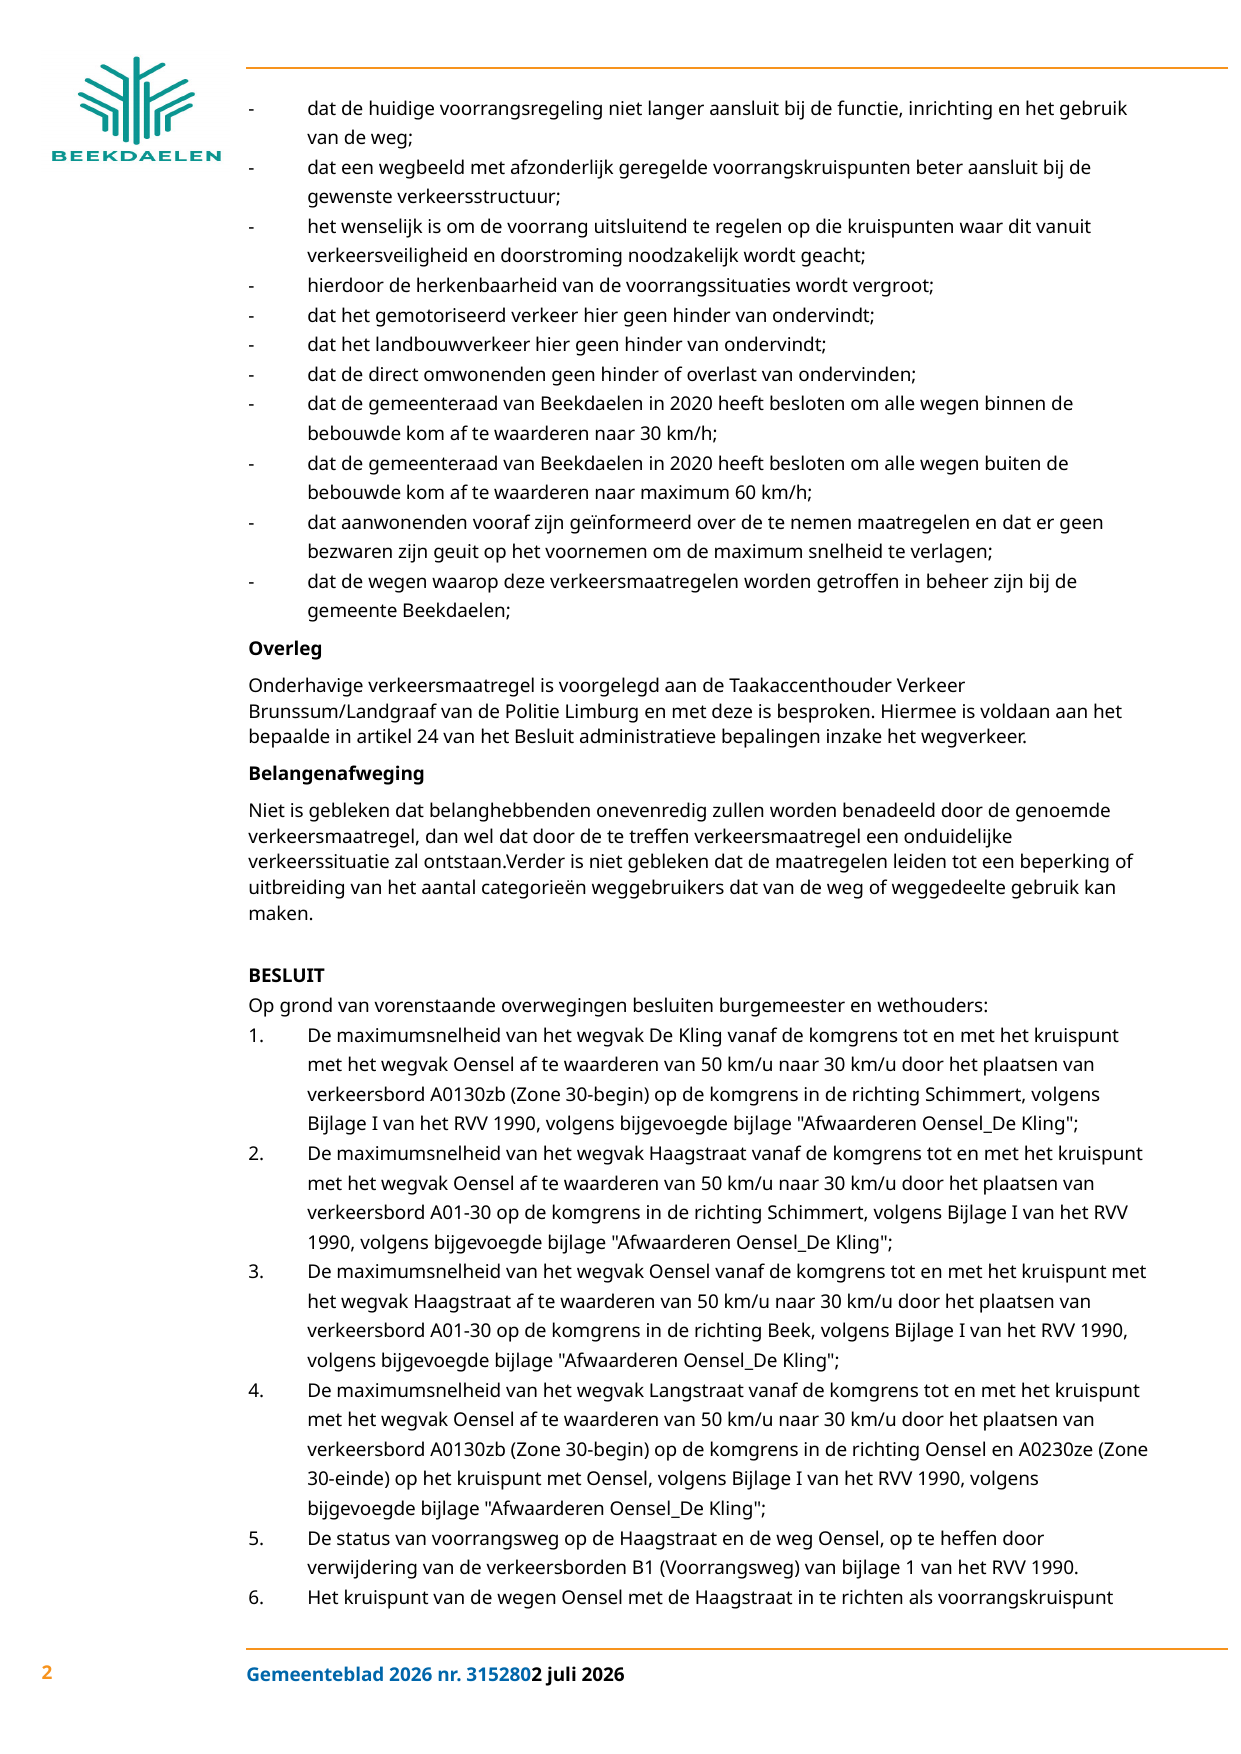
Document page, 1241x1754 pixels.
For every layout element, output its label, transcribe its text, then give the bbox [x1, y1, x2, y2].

text Niet is gebleken dat belanghebbenden onevenredig zullen worden benadeeld door de genoemde verkeersmaatregel, dan wel dat door de te treffen verkeersmaatregel een onduidelijke verkeerssituatie zal ontstaan.Verder is niet gebleken dat de maatregelen leiden tot een beperking of uitbreiding van het aantal categorieën weggebruikers dat van de weg of weggedeelte gebruik kan maken. [248, 797, 1152, 926]
list hierdoor de herkenbaarheid van de voorrangssituaties wordt vergroot; [248, 272, 1152, 298]
text Overleg [248, 636, 1152, 661]
list dat aanwonenden vooraf zijn geïnformeerd over de te nemen maatregelen en dat er geen bezwaren zijn geuit op het voornemen om de maximum snelheid te verlagen; [248, 509, 1152, 564]
list De maximumsnelheid van het wegvak Oensel vanaf de komgrens tot en met het kruispunt met het wegvak Haagstraat af te waarderen van 50 km/u naar 30 km/u door het plaatsen van verkeersbord A01-30 op de komgrens in de richting Beek, volgens Bijlage I van het RVV 1990, volgens bijgevoegde bijlage "Afwaarderen Oensel_De Kling"; [248, 1258, 1152, 1373]
list De maximumsnelheid van het wegvak Langstraat vanaf de komgrens tot en met het kruispunt met het wegvak Oensel af te waarderen van 50 km/u naar 30 km/u door het plaatsen van verkeersbord A0130zb (Zone 30-begin) op de komgrens in de richting Oensel en A0230ze (Zone 30-einde) op het kruispunt met Oensel, volgens Bijlage I van het RVV 1990, volgens bijgevoegde bijlage "Afwaarderen Oensel_De Kling"; [248, 1377, 1152, 1521]
list De maximumsnelheid van het wegvak Haagstraat vanaf de komgrens tot en met het kruispunt met het wegvak Oensel af te waarderen van 50 km/u naar 30 km/u door het plaatsen van verkeersbord A01-30 op de komgrens in de richting Schimmert, volgens Bijlage I van het RVV 1990, volgens bijgevoegde bijlage "Afwaarderen Oensel_De Kling"; [248, 1140, 1152, 1255]
list het wenselijk is om de voorrang uitsluitend te regelen op die kruispunten waar dit vanuit verkeersveiligheid en doorstroming noodzakelijk wordt geacht; [248, 213, 1152, 268]
list De maximumsnelheid van het wegvak De Kling vanaf de komgrens tot en met het kruispunt met het wegvak Oensel af te waarderen van 50 km/u naar 30 km/u door het plaatsen van verkeersbord A0130zb (Zone 30-begin) op de komgrens in de richting Schimmert, volgens Bijlage I van het RVV 1990, volgens bijgevoegde bijlage "Afwaarderen Oensel_De Kling"; [248, 1022, 1152, 1136]
list dat de direct omwonenden geen hinder of overlast van ondervinden; [248, 361, 1152, 387]
list De status van voorrangsweg op de Haagstraat en de weg Oensel, op te heffen door verwijdering van de verkeersborden B1 (Voorrangsweg) van bijlage 1 van het RVV 1990. [248, 1525, 1152, 1580]
list dat de huidige voorrangsregeling niet langer aansluit bij de functie, inrichting en het gebruik van de weg; [248, 95, 1152, 150]
text BESLUIT [248, 963, 1152, 988]
list dat het gemotoriseerd verkeer hier geen hinder van ondervindt; [248, 302, 1152, 328]
list Het kruispunt van de wegen Oensel met de Haagstraat in te richten als voorrangskruispunt [248, 1584, 1152, 1610]
text Onderhavige verkeersmaatregel is voorgelegd aan de Taakaccenthouder Verkeer Brunssum/Landgraaf van de Politie Limburg en met deze is besproken. Hiermee is voldaan aan het bepaalde in artikel 24 van het Besluit administratieve bepalingen inzake het wegverkeer. [248, 672, 1152, 749]
list dat de wegen waarop deze verkeersmaatregelen worden getroffen in beheer zijn bij de gemeente Beekdaelen; [248, 568, 1152, 623]
list dat de gemeenteraad van Beekdaelen in 2020 heeft besloten om alle wegen binnen de bebouwde kom af te waarderen naar 30 km/h; [248, 391, 1152, 446]
list dat een wegbeeld met afzonderlijk geregelde voorrangskruispunten beter aansluit bij de gewenste verkeersstructuur; [248, 154, 1152, 209]
picture [41, 47, 231, 172]
list dat de gemeenteraad van Beekdaelen in 2020 heeft besloten om alle wegen buiten de bebouwde kom af te waarderen naar maximum 60 km/h; [248, 450, 1152, 505]
text Belangenafweging [248, 760, 1152, 786]
text Op grond van vorenstaande overwegingen besluiten burgemeester en wethouders: [248, 992, 1152, 1018]
list dat het landbouwverkeer hier geen hinder van ondervindt; [248, 331, 1152, 357]
